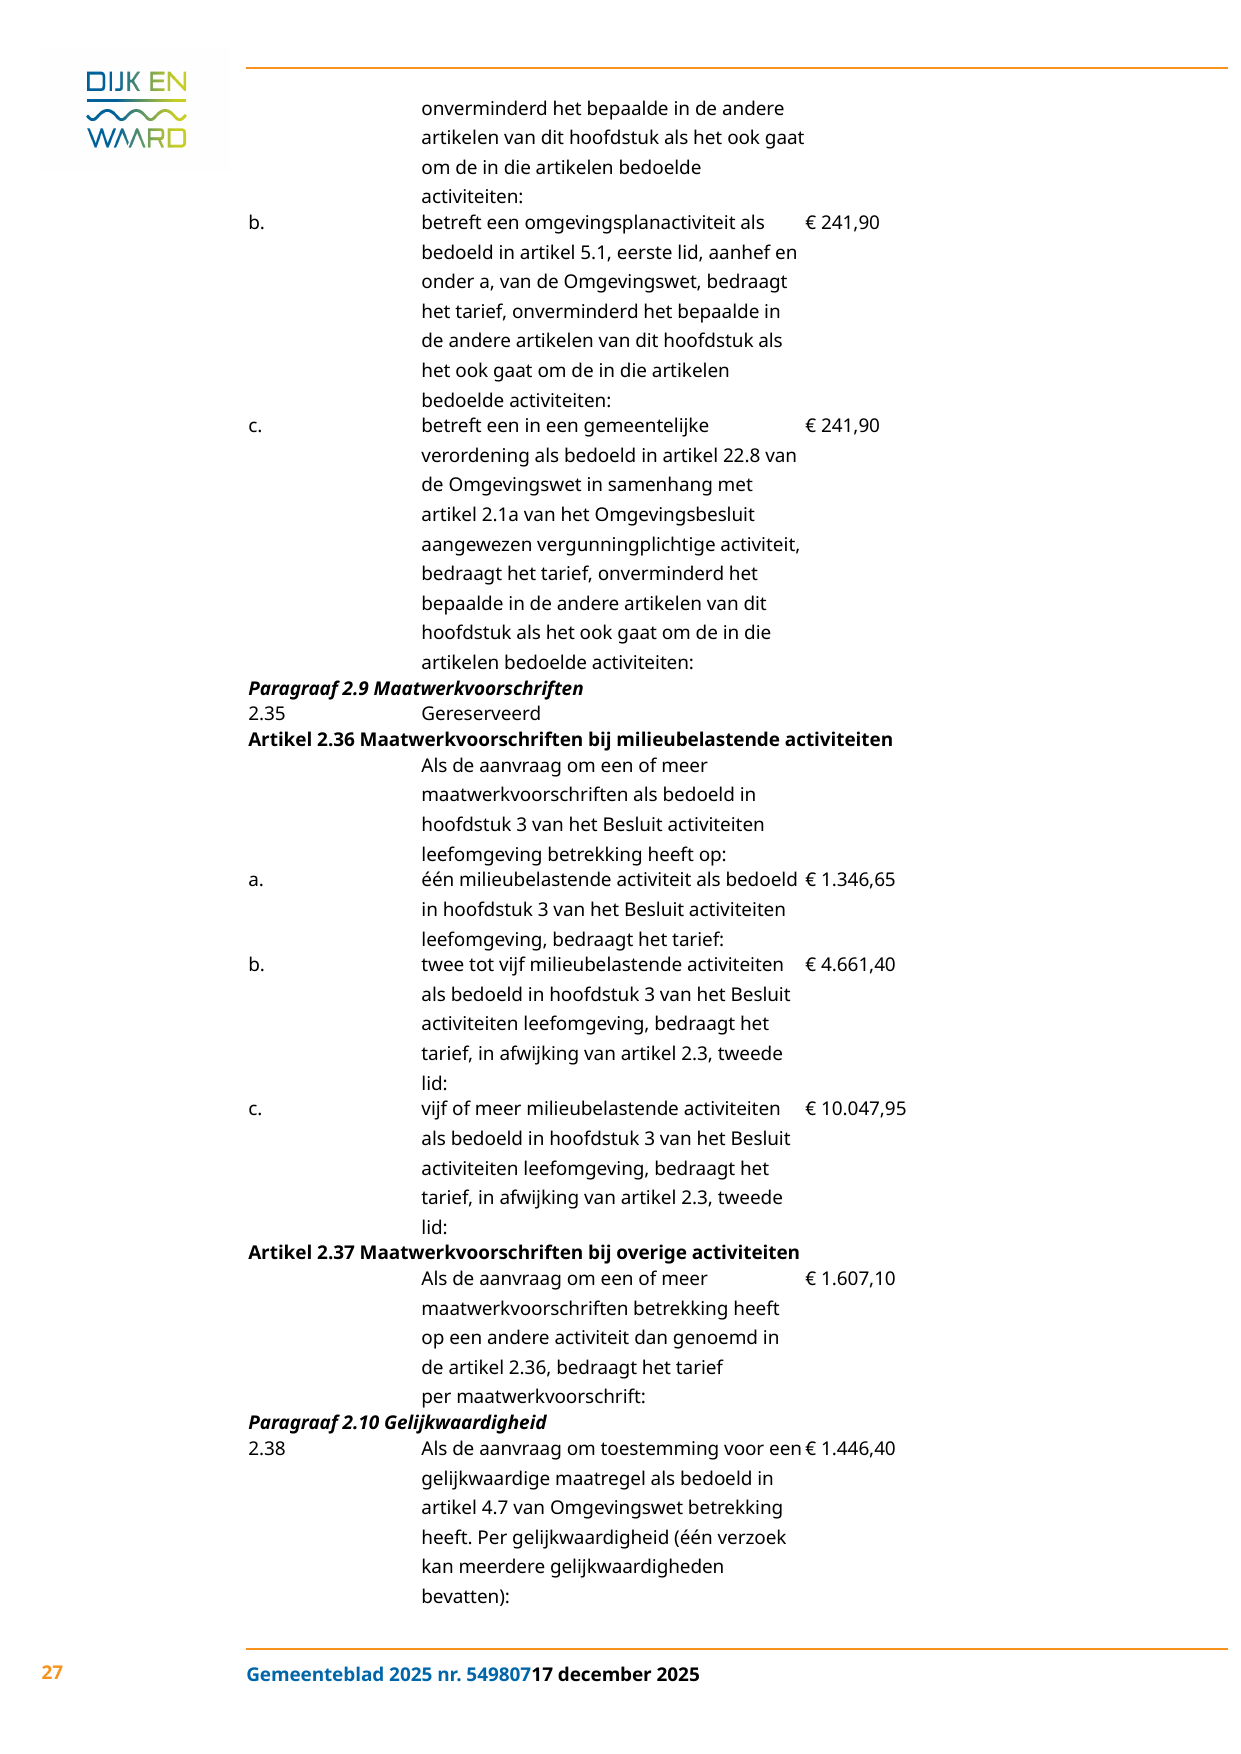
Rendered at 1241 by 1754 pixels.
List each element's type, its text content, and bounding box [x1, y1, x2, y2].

table_cell b. [248, 951, 421, 1096]
table_cell [248, 1265, 421, 1409]
table_cell Als de aanvraag om een of meer maatwerkvoorschriften als bedoeld in hoofdstuk 3 van het Besluit activiteiten leefomgeving betrekking heeft op: [421, 752, 805, 867]
table_cell één milieubelastende activiteit als bedoeld in hoofdstuk 3 van het Besluit activiteiten leefomgeving, bedraagt het tarief: [421, 867, 805, 951]
table_cell [979, 867, 1152, 951]
table_cell [979, 1096, 1152, 1239]
table_cell vijf of meer milieubelastende activiteiten als bedoeld in hoofdstuk 3 van het Besluit activiteiten leefomgeving, bedraagt het tarief, in afwijking van artikel 2.3, tweede lid: [421, 1096, 805, 1239]
table_cell Als de aanvraag om een of meer maatwerkvoorschriften betrekking heeft op een andere activiteit dan genoemd in de artikel 2.36, bedraagt het tarief per maatwerkvoorschrift: [421, 1265, 805, 1409]
table_cell [979, 1265, 1152, 1409]
table_cell [979, 752, 1152, 867]
table_cell Artikel 2.37 Maatwerkvoorschriften bij overige activiteiten [248, 1240, 978, 1265]
table_cell b. [248, 209, 421, 412]
table_cell € 10.047,95 [805, 1096, 978, 1239]
table_cell betreft een omgevingsplanactiviteit als bedoeld in artikel 5.1, eerste lid, aanhef en onder a, van de Omgevingswet, bedraagt het tarief, onverminderd het bepaalde in de andere artikelen van dit hoofdstuk als het ook gaat om de in die artikelen bedoelde activiteiten: [421, 209, 805, 412]
table_cell Artikel 2.36 Maatwerkvoorschriften bij milieubelastende activiteiten [248, 726, 978, 752]
table_cell [979, 951, 1152, 1096]
table_cell [805, 701, 978, 726]
table_cell [248, 752, 421, 867]
table_cell € 1.607,10 [805, 1265, 978, 1409]
table_cell betreft een in een gemeentelijke verordening als bedoeld in artikel 22.8 van de Omgevingswet in samenhang met artikel 2.1a van het Omgevingsbesluit aangewezen vergunningplichtige activiteit, bedraagt het tarief, onverminderd het bepaalde in de andere artikelen van dit hoofdstuk als het ook gaat om de in die artikelen bedoelde activiteiten: [421, 413, 805, 675]
table_cell € 241,90 [805, 209, 978, 412]
table_cell a. [248, 867, 421, 951]
table_cell € 1.446,40 [805, 1435, 978, 1609]
table_cell onverminderd het bepaalde in de andere artikelen van dit hoofdstuk als het ook gaat om de in die artikelen bedoelde activiteiten: [421, 95, 805, 209]
table_cell [979, 1435, 1152, 1609]
table_cell c. [248, 1096, 421, 1239]
table_cell 2.38 [248, 1435, 421, 1609]
table_cell [805, 95, 978, 209]
table_cell [979, 413, 1152, 675]
table_cell € 4.661,40 [805, 951, 978, 1096]
table_cell [805, 752, 978, 867]
table_cell [979, 701, 1152, 726]
table_cell € 241,90 [805, 413, 978, 675]
table_cell twee tot vijf milieubelastende activiteiten als bedoeld in hoofdstuk 3 van het Besluit activiteiten leefomgeving, bedraagt het tarief, in afwijking van artikel 2.3, tweede lid: [421, 951, 805, 1096]
table_cell € 1.346,65 [805, 867, 978, 951]
table_cell [979, 209, 1152, 412]
table_cell c. [248, 413, 421, 675]
table_cell Paragraaf 2.9 Maatwerkvoorschriften [248, 675, 1152, 701]
table_cell 2.35 [248, 701, 421, 726]
table_cell Paragraaf 2.10 Gelijkwaardigheid [248, 1409, 1152, 1435]
table_cell [248, 95, 421, 209]
picture [41, 47, 231, 172]
table_cell Gereserveerd [421, 701, 805, 726]
table_cell [979, 95, 1152, 209]
table_cell Als de aanvraag om toestemming voor een gelijkwaardige maatregel als bedoeld in artikel 4.7 van Omgevingswet betrekking heeft. Per gelijkwaardigheid (één verzoek kan meerdere gelijkwaardigheden bevatten): [421, 1435, 805, 1609]
